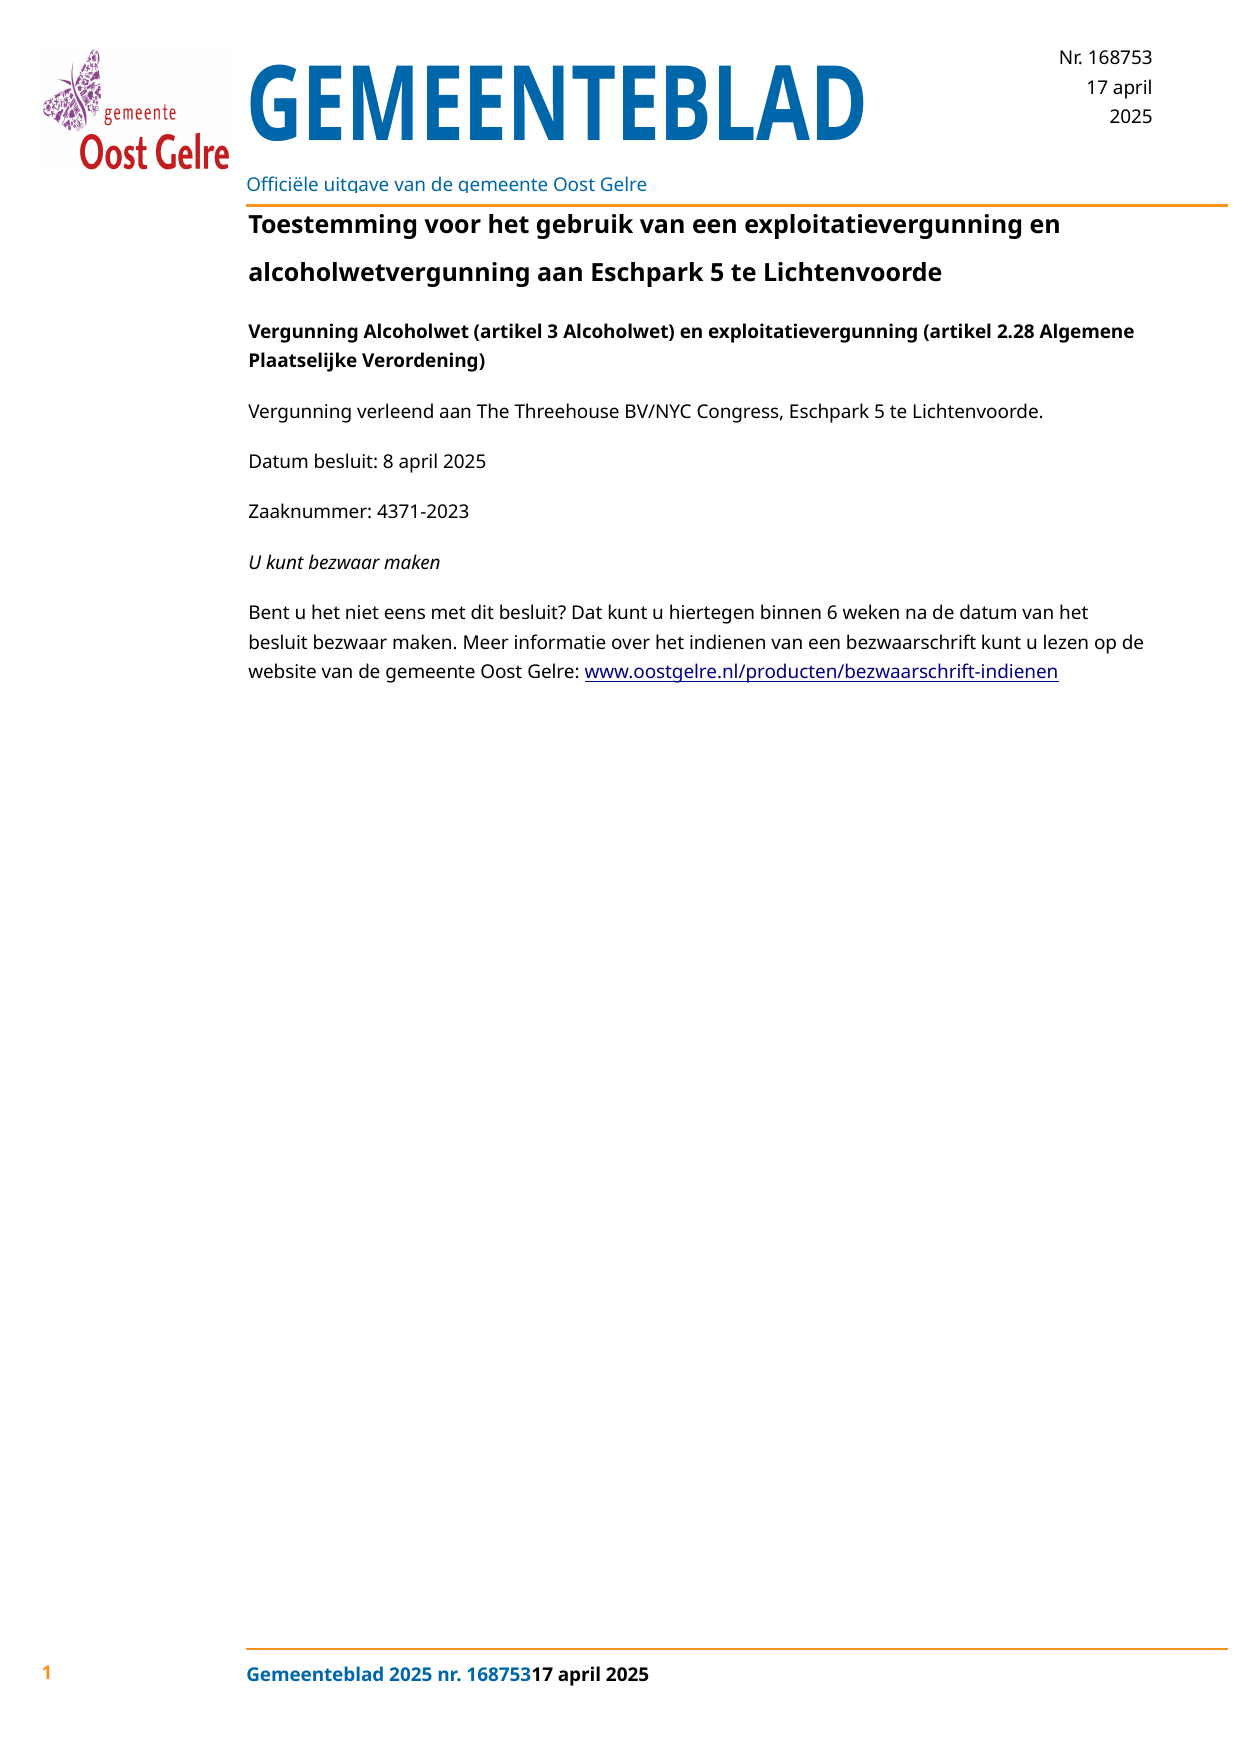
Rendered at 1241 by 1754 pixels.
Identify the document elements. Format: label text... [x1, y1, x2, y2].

text Toestemming voor het gebruik van een exploitatievergunning en alcoholwetvergunning aan Eschpark 5 te Lichtenvoorde [248, 207, 1152, 288]
text U kunt bezwaar maken [248, 549, 1152, 575]
text Vergunning verleend aan The Threehouse BV/NYC Congress, Eschpark 5 te Lichtenvoorde. [248, 398, 1152, 424]
text Bent u het niet eens met dit besluit? Dat kunt u hiertegen binnen 6 weken na de datum van het besluit bezwaar maken. Meer informatie over het indienen van een bezwaarschrift kunt u lezen op de website van de gemeente Oost Gelre: www.oostgelre.nl/producten/bezwaarschrift-indienen [248, 599, 1152, 684]
text Vergunning Alcoholwet (artikel 3 Alcoholwet) en exploitatievergunning (artikel 2.28 Algemene Plaatselijke Verordening) [248, 318, 1152, 373]
picture [41, 47, 231, 172]
text Datum besluit: 8 april 2025 [248, 448, 1152, 474]
text Zaaknummer: 4371-2023 [248, 499, 1152, 524]
